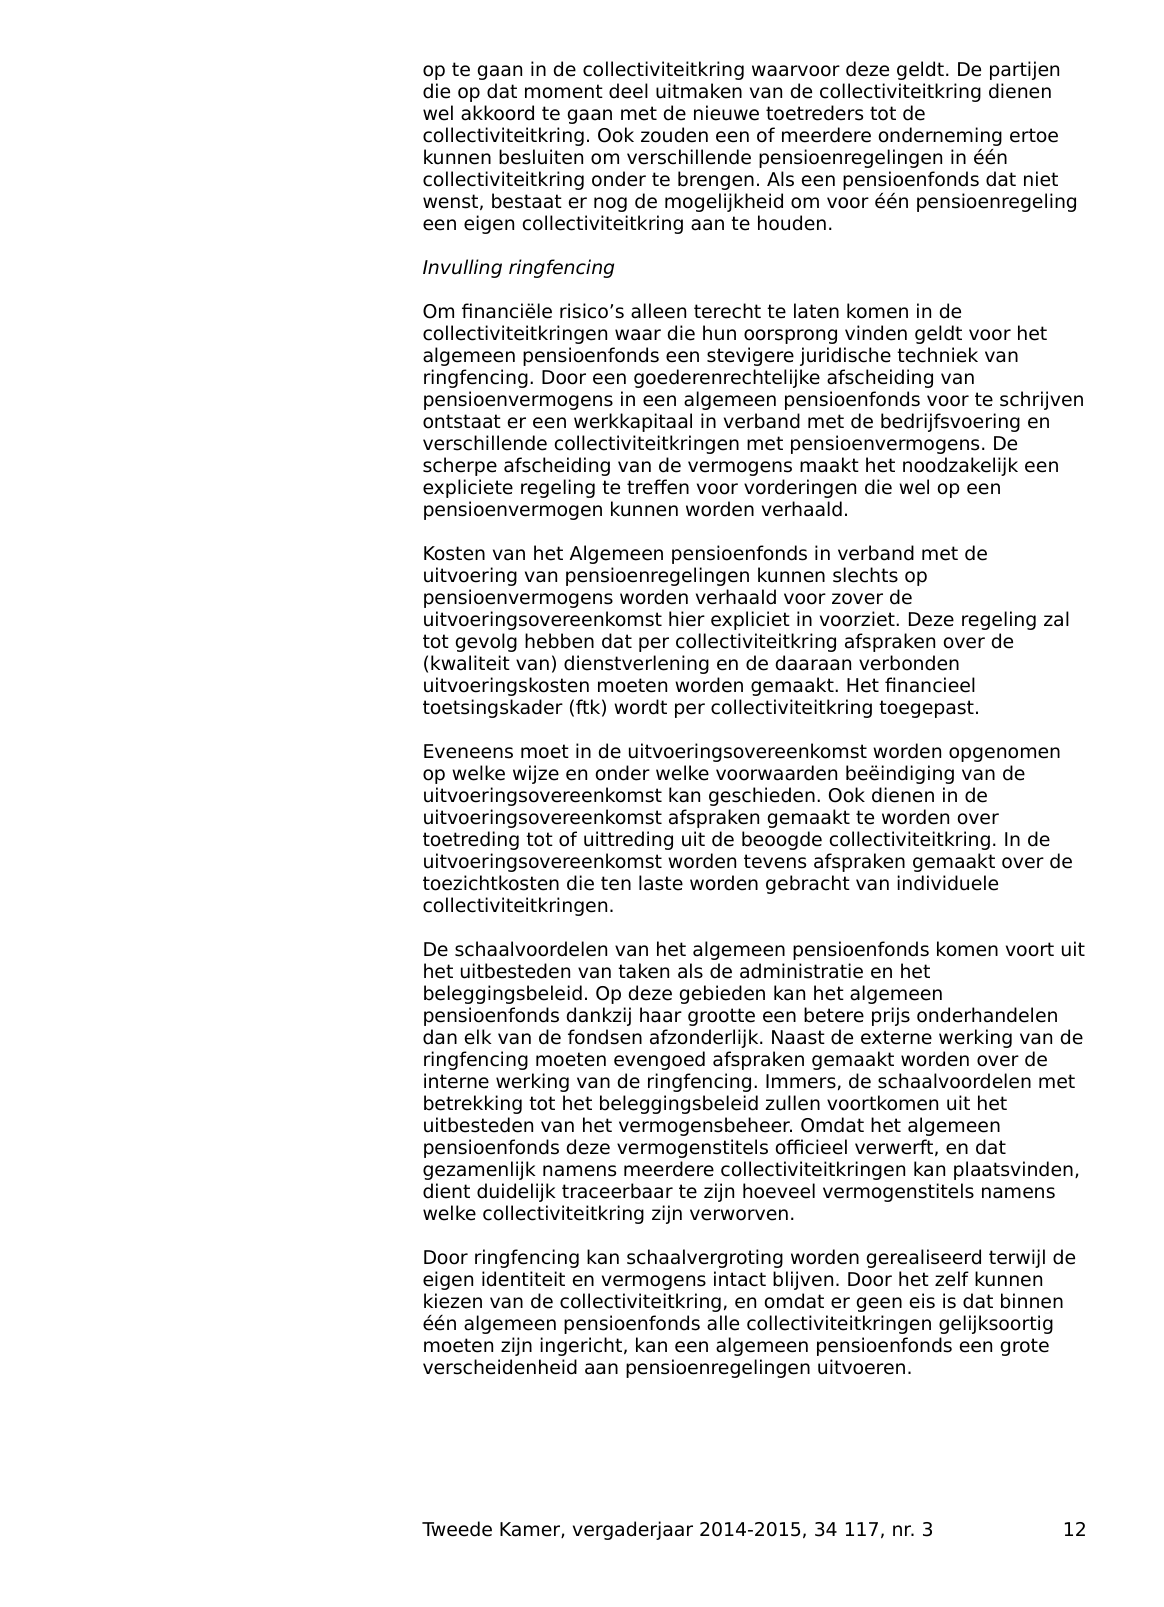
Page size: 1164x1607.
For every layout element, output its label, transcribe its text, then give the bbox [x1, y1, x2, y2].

subtitle Invulling ringfencing [422, 257, 1087, 279]
text op te gaan in de collectiviteitkring waarvoor deze geldt. De partijen die op dat moment deel uitmaken van de collectiviteitkring dienen wel akkoord te gaan met de nieuwe toetreders tot de collectiviteitkring. Ook zouden een of meerdere onderneming ertoe kunnen besluiten om verschillende pensioenregelingen in één collectiviteitkring onder te brengen. Als een pensioenfonds dat niet wenst, bestaat er nog de mogelijkheid om voor één pensioenregeling een eigen collectiviteitkring aan te houden. [422, 59, 1087, 235]
text Door ringfencing kan schaalvergroting worden gerealiseerd terwijl de eigen identiteit en vermogens intact blijven. Door het zelf kunnen kiezen van de collectiviteitkring, en omdat er geen eis is dat binnen één algemeen pensioenfonds alle collectiviteitkringen gelijksoortig moeten zijn ingericht, kan een algemeen pensioenfonds een grote verscheidenheid aan pensioenregelingen uitvoeren. [422, 1247, 1087, 1379]
text Om financiële risico’s alleen terecht te laten komen in de collectiviteitkringen waar die hun oorsprong vinden geldt voor het algemeen pensioenfonds een stevigere juridische techniek van ringfencing. Door een goederenrechtelijke afscheiding van pensioenvermogens in een algemeen pensioenfonds voor te schrijven ontstaat er een werkkapitaal in verband met de bedrijfsvoering en verschillende collectiviteitkringen met pensioenvermogens. De scherpe afscheiding van de vermogens maakt het noodzakelijk een expliciete regeling te treffen voor vorderingen die wel op een pensioenvermogen kunnen worden verhaald. [422, 301, 1087, 521]
text De schaalvoordelen van het algemeen pensioenfonds komen voort uit het uitbesteden van taken als de administratie en het beleggingsbeleid. Op deze gebieden kan het algemeen pensioenfonds dankzij haar grootte een betere prijs onderhandelen dan elk van de fondsen afzonderlijk. Naast de externe werking van de ringfencing moeten evengoed afspraken gemaakt worden over de interne werking van de ringfencing. Immers, de schaalvoordelen met betrekking tot het beleggingsbeleid zullen voortkomen uit het uitbesteden van het vermogensbeheer. Omdat het algemeen pensioenfonds deze vermogenstitels officieel verwerft, en dat gezamenlijk namens meerdere collectiviteitkringen kan plaatsvinden, dient duidelijk traceerbaar te zijn hoeveel vermogenstitels namens welke collectiviteitkring zijn verworven. [422, 939, 1087, 1225]
text Eveneens moet in de uitvoeringsovereenkomst worden opgenomen op welke wijze en onder welke voorwaarden beëindiging van de uitvoeringsovereenkomst kan geschieden. Ook dienen in de uitvoeringsovereenkomst afspraken gemaakt te worden over toetreding tot of uittreding uit de beoogde collectiviteitkring. In de uitvoeringsovereenkomst worden tevens afspraken gemaakt over de toezichtkosten die ten laste worden gebracht van individuele collectiviteitkringen. [422, 741, 1087, 917]
text Kosten van het Algemeen pensioenfonds in verband met de uitvoering van pensioenregelingen kunnen slechts op pensioenvermogens worden verhaald voor zover de uitvoeringsovereenkomst hier expliciet in voorziet. Deze regeling zal tot gevolg hebben dat per collectiviteitkring afspraken over de (kwaliteit van) dienstverlening en de daaraan verbonden uitvoeringskosten moeten worden gemaakt. Het financieel toetsingskader (ftk) wordt per collectiviteitkring toegepast. [422, 543, 1087, 719]
